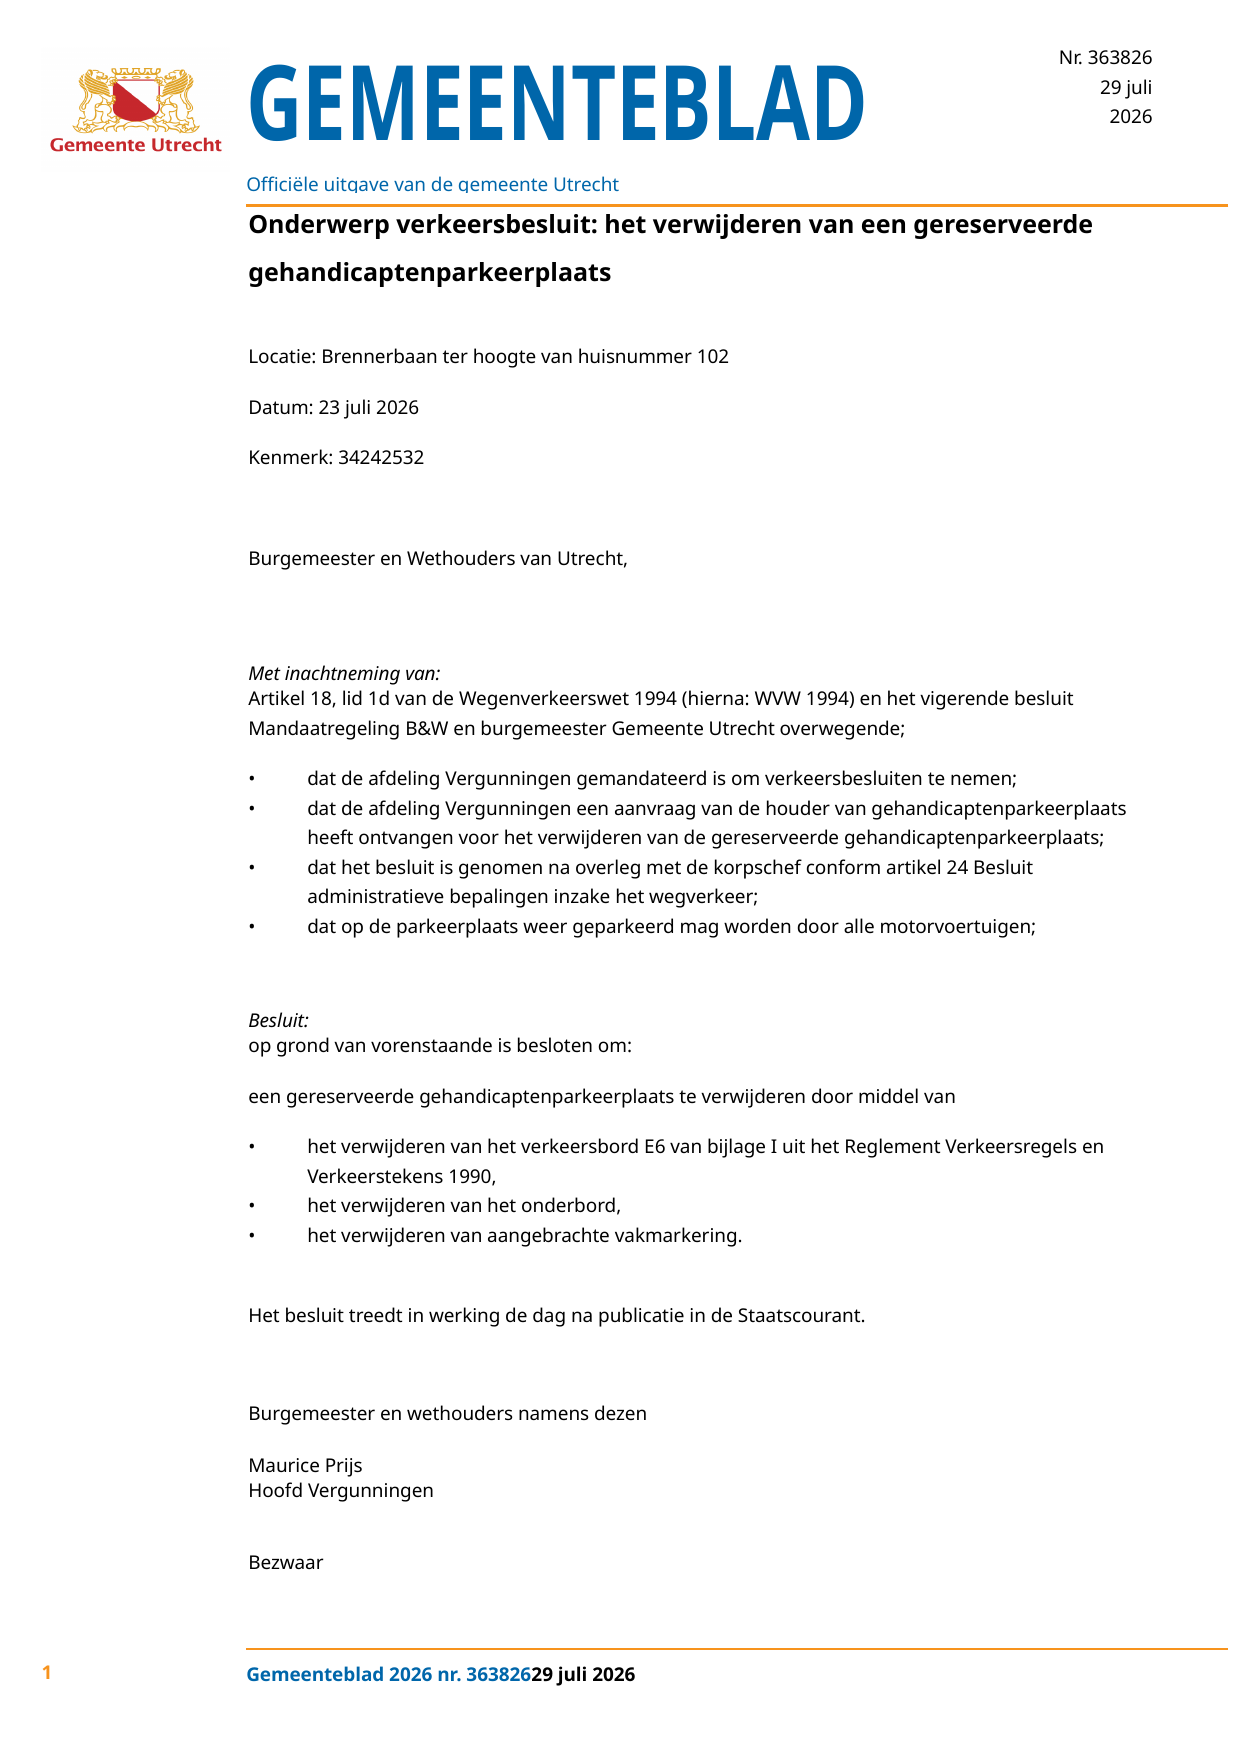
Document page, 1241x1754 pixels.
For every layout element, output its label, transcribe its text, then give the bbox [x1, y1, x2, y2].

text Burgemeester en Wethouders van Utrecht, [248, 545, 1152, 571]
text een gereserveerde gehandicaptenparkeerplaats te verwijderen door middel van [248, 1083, 1152, 1109]
text Bezwaar [248, 1554, 1152, 1573]
text Maurice Prijs [248, 1452, 1152, 1478]
list dat het besluit is genomen na overleg met de korpschef conform artikel 24 Besluit administratieve bepalingen inzake het wegverkeer; [248, 854, 1152, 909]
text Datum: 23 juli 2026 [248, 394, 1152, 420]
text Burgemeester en wethouders namens dezen [248, 1400, 1152, 1426]
picture [41, 47, 231, 172]
text Artikel 18, lid 1d van de Wegenverkeerswet 1994 (hierna: WVW 1994) en het vigerende besluit Mandaatregeling B&W en burgemeester Gemeente Utrecht overwegende; [248, 685, 1152, 741]
list dat op de parkeerplaats weer geparkeerd mag worden door alle motorvoertuigen; [248, 913, 1152, 939]
text Kenmerk: 34242532 [248, 444, 1152, 470]
text Hoofd Vergunningen [248, 1478, 1152, 1503]
list het verwijderen van het verkeersbord E6 van bijlage I uit het Reglement Verkeersregels en Verkeerstekens 1990, [248, 1133, 1152, 1189]
list dat de afdeling Vergunningen een aanvraag van de houder van gehandicaptenparkeerplaats heeft ontvangen voor het verwijderen van de gereserveerde gehandicaptenparkeerplaats; [248, 795, 1152, 850]
text Het besluit treedt in werking de dag na publicatie in de Staatscourant. [248, 1302, 1152, 1328]
list het verwijderen van het onderbord, [248, 1193, 1152, 1218]
text Met inachtneming van: [248, 660, 1152, 685]
list het verwijderen van aangebrachte vakmarkering. [248, 1222, 1152, 1248]
text op grond van vorenstaande is besloten om: [248, 1033, 1152, 1058]
text Besluit: [248, 1007, 1152, 1033]
text Locatie: Brennerbaan ter hoogte van huisnummer 102 [248, 344, 1152, 369]
text Onderwerp verkeersbesluit: het verwijderen van een gereserveerde gehandicaptenparkeerplaats [248, 207, 1152, 288]
list dat de afdeling Vergunningen gemandateerd is om verkeersbesluiten te nemen; [248, 765, 1152, 791]
